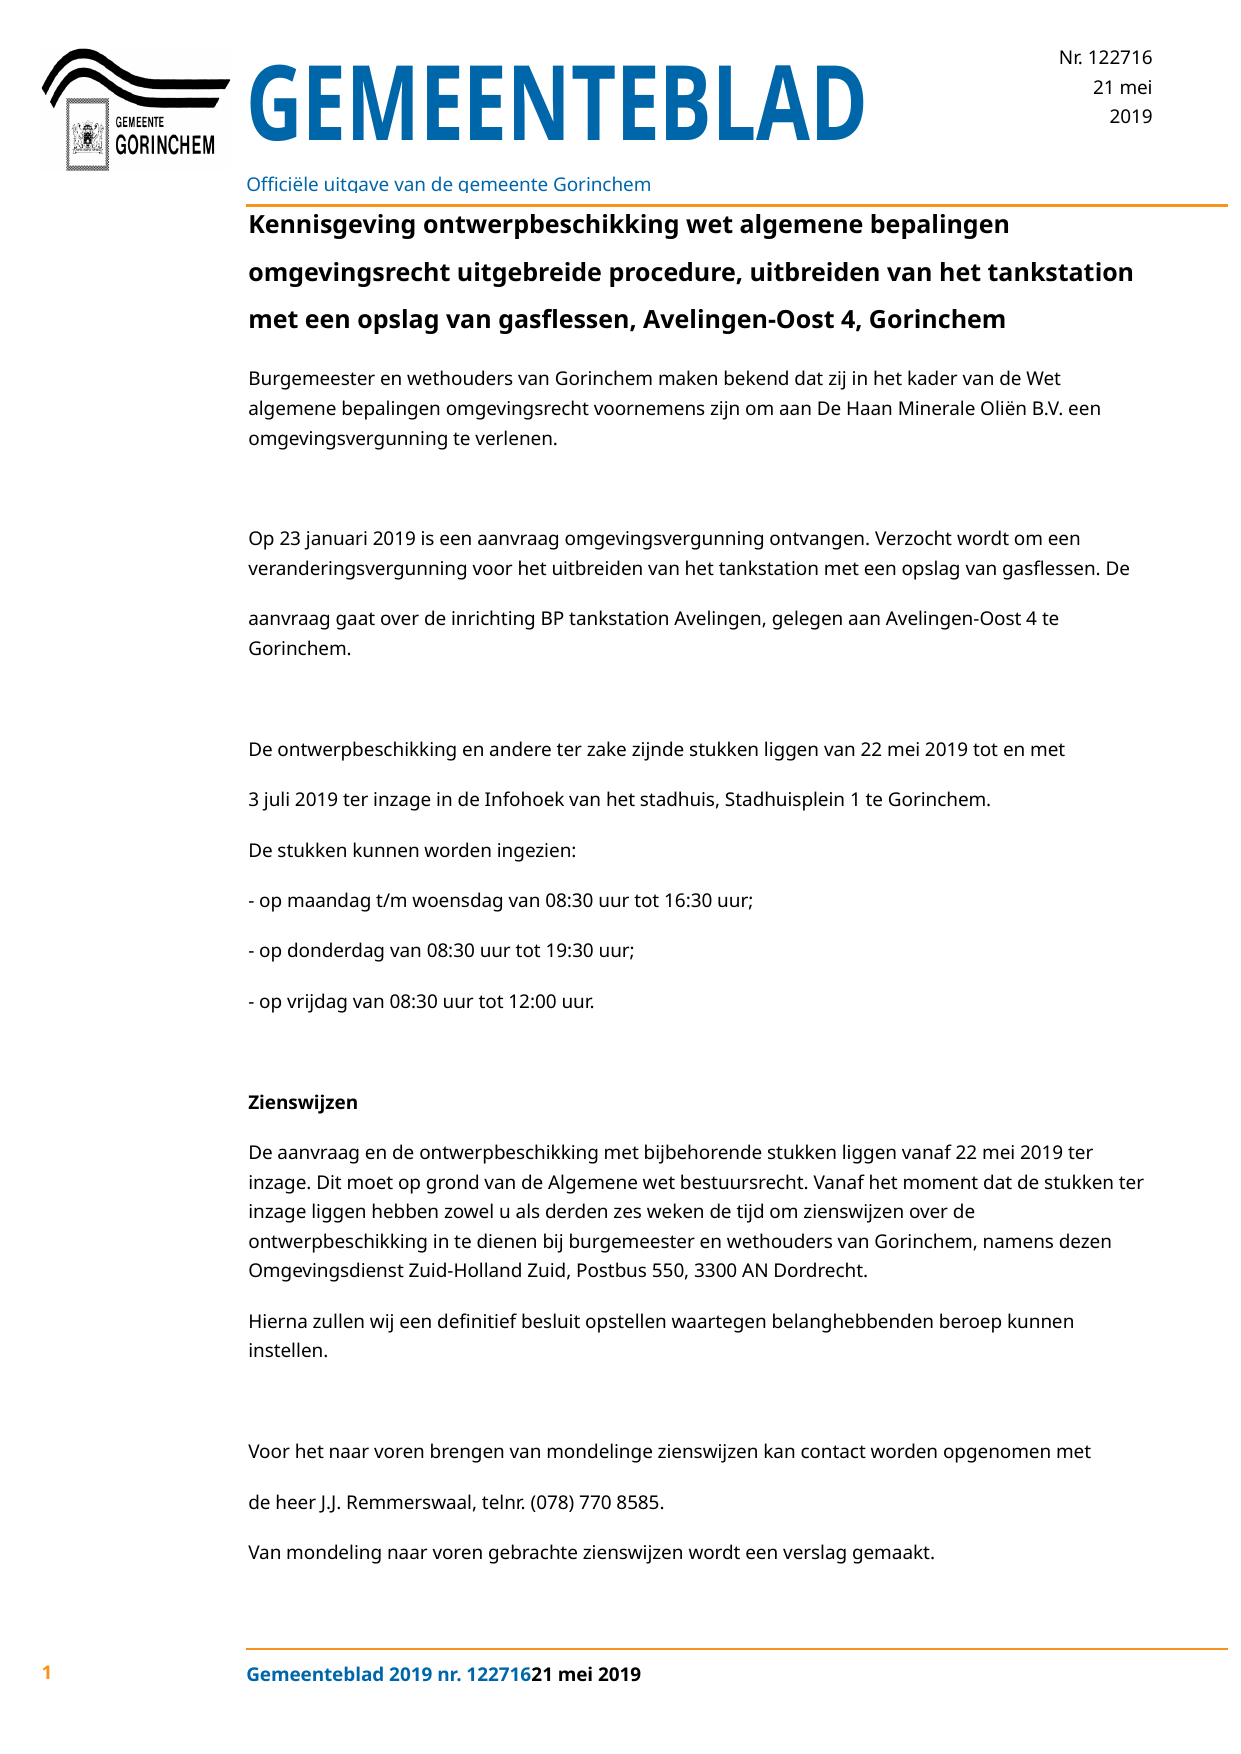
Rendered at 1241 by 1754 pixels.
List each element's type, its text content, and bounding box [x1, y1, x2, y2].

text Van mondeling naar voren gebrachte zienswijzen wordt een verslag gemaakt. [248, 1539, 1152, 1565]
text Kennisgeving ontwerpbeschikking wet algemene bepalingen omgevingsrecht uitgebreide procedure, uitbreiden van het tankstation met een opslag van gasflessen, Avelingen-Oost 4, Gorinchem [248, 207, 1152, 336]
text 3 juli 2019 ter inzage in de Infohoek van het stadhuis, Stadhuisplein 1 te Gorinchem. [248, 786, 1152, 812]
text de heer J.J. Remmerswaal, telnr. (078) 770 8585. [248, 1489, 1152, 1514]
text De ontwerpbeschikking en andere ter zake zijnde stukken liggen van 22 mei 2019 tot en met [248, 736, 1152, 762]
text - op donderdag van 08:30 uur tot 19:30 uur; [248, 938, 1152, 963]
text - op maandag t/m woensdag van 08:30 uur tot 16:30 uur; [248, 887, 1152, 913]
text Hierna zullen wij een definitief besluit opstellen waartegen belanghebbenden beroep kunnen instellen. [248, 1308, 1152, 1363]
text - op vrijdag van 08:30 uur tot 12:00 uur. [248, 988, 1152, 1014]
text De aanvraag en de ontwerpbeschikking met bijbehorende stukken liggen vanaf 22 mei 2019 ter inzage. Dit moet op grond van de Algemene wet bestuursrecht. Vanaf het moment dat de stukken ter inzage liggen hebben zowel u als derden zes weken de tijd om zienswijzen over de ontwerpbeschikking in te dienen bij burgemeester en wethouders van Gorinchem, namens dezen Omgevingsdienst Zuid-Holland Zuid, Postbus 550, 3300 AN Dordrecht. [248, 1139, 1152, 1283]
text De stukken kunnen worden ingezien: [248, 837, 1152, 862]
text aanvraag gaat over de inrichting BP tankstation Avelingen, gelegen aan Avelingen-Oost 4 te Gorinchem. [248, 606, 1152, 661]
text Op 23 januari 2019 is een aanvraag omgevingsvergunning ontvangen. Verzocht wordt om een veranderingsvergunning voor het uitbreiden van het tankstation met een opslag van gasflessen. De [248, 526, 1152, 581]
picture [41, 47, 231, 172]
text Burgemeester en wethouders van Gorinchem maken bekend dat zij in het kader van de Wet algemene bepalingen omgevingsrecht voornemens zijn om aan De Haan Minerale Oliën B.V. een omgevingsvergunning te verlenen. [248, 366, 1152, 450]
text Zienswijzen [248, 1089, 1152, 1114]
text Voor het naar voren brengen van mondelinge zienswijzen kan contact worden opgenomen met [248, 1438, 1152, 1464]
